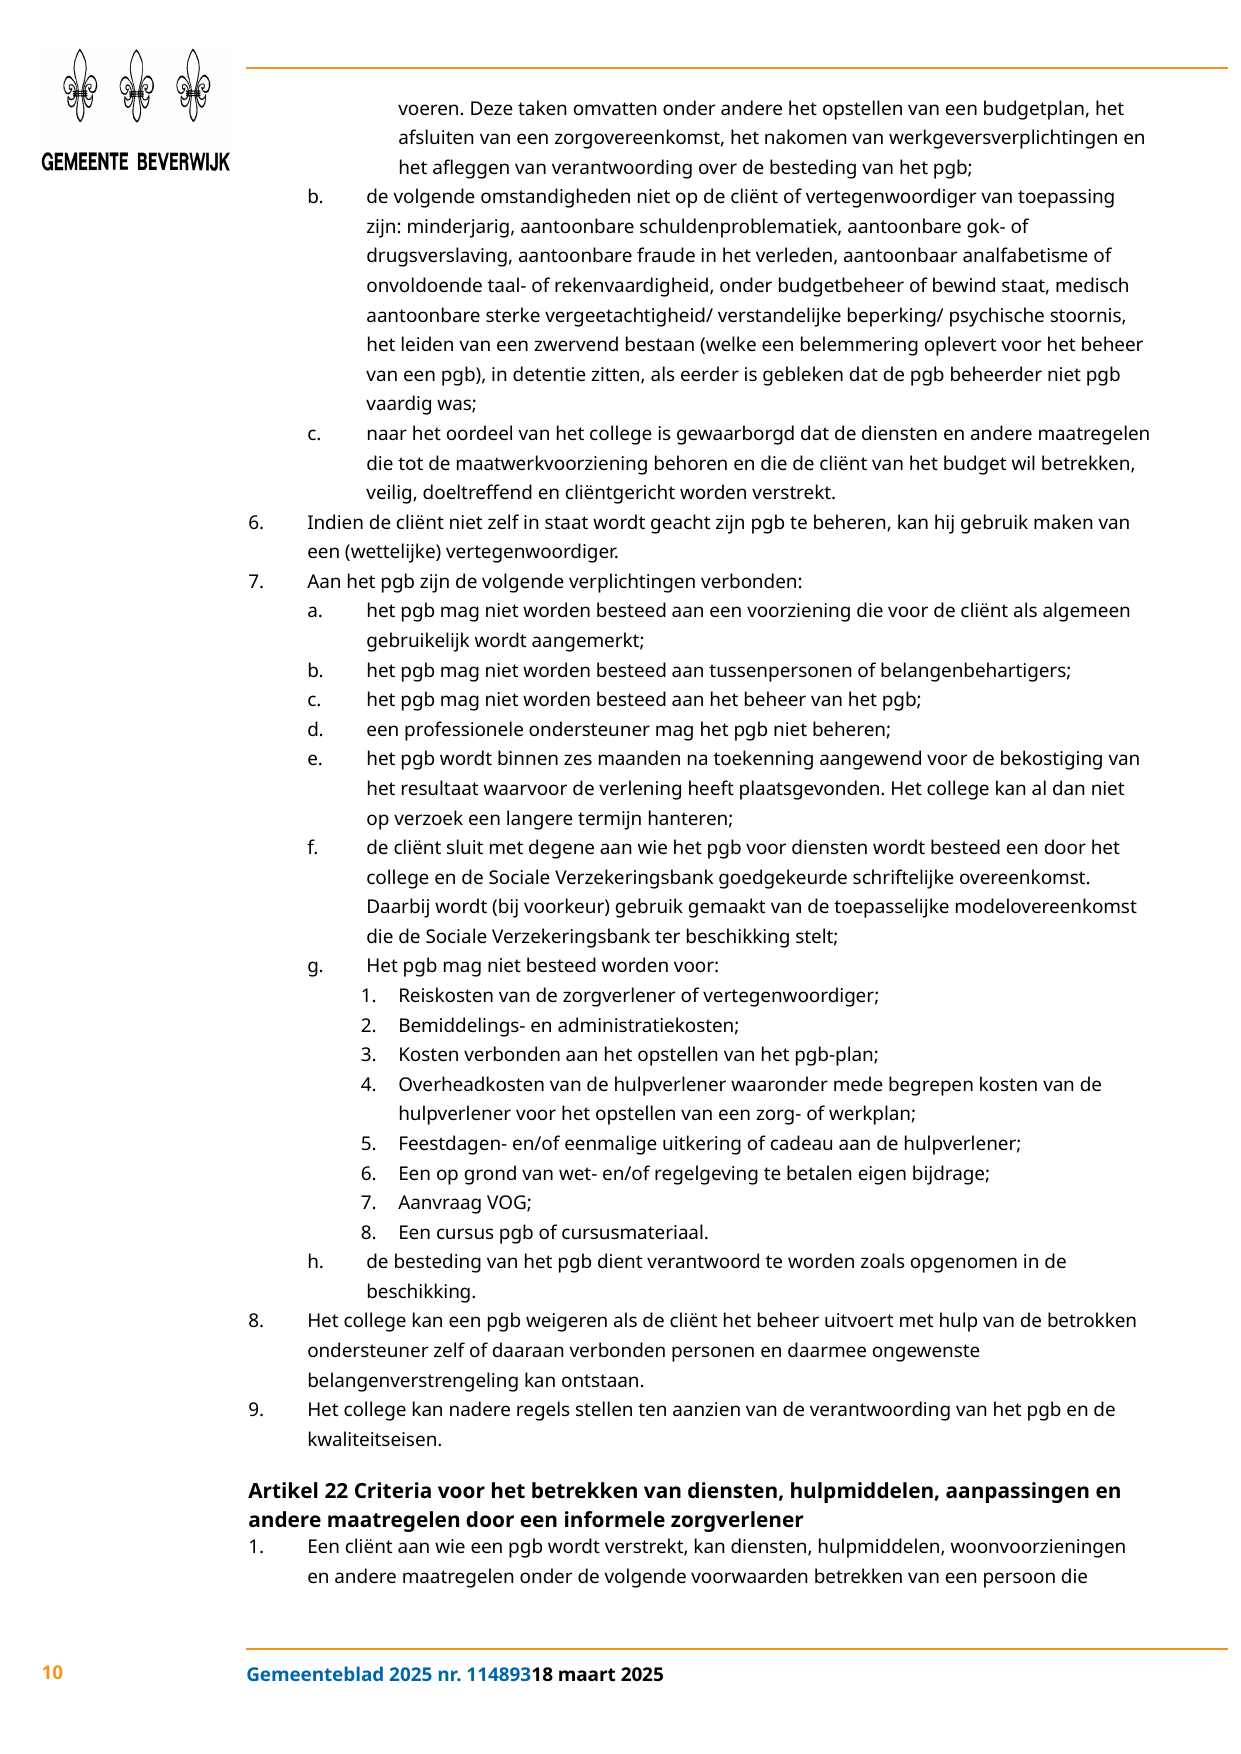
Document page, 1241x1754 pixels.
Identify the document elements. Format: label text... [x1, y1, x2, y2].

list Feestdagen- en/of eenmalige uitkering of cadeau aan de hulpverlener; [361, 1130, 1152, 1156]
list Overheadkosten van de hulpverlener waaronder mede begrepen kosten van de hulpverlener voor het opstellen van een zorg- of werkplan; [361, 1071, 1152, 1126]
list een professionele ondersteuner mag het pgb niet beheren; [307, 716, 1152, 742]
list Bemiddelings- en administratiekosten; [361, 1012, 1152, 1038]
list Aan het pgb zijn de volgende verplichtingen verbonden: [248, 568, 1152, 594]
list naar het oordeel van het college is gewaarborgd dat de diensten en andere maatregelen die tot de maatwerkvoorziening behoren en die de cliënt van het budget wil betrekken, veilig, doeltreffend en cliëntgericht worden verstrekt. [307, 420, 1152, 505]
list Een cursus pgb of cursusmateriaal. [361, 1219, 1152, 1245]
list de besteding van het pgb dient verantwoord te worden zoals opgenomen in de beschikking. [307, 1248, 1152, 1304]
text Artikel 22 Criteria voor het betrekken van diensten, hulpmiddelen, aanpassingen en andere maatregelen door een informele zorgverlener [248, 1476, 1152, 1533]
list Een cliënt aan wie een pgb wordt verstrekt, kan diensten, hulpmiddelen, woonvoorzieningen en andere maatregelen onder de volgende voorwaarden betrekken van een persoon die [248, 1533, 1152, 1589]
list Het college kan nadere regels stellen ten aanzien van de verantwoording van het pgb en de kwaliteitseisen. [248, 1396, 1152, 1452]
list het pgb wordt binnen zes maanden na toekenning aangewend voor de bekostiging van het resultaat waarvoor de verlening heeft plaatsgevonden. Het college kan al dan niet op verzoek een langere termijn hanteren; [307, 746, 1152, 831]
list de volgende omstandigheden niet op de cliënt of vertegenwoordiger van toepassing zijn: minderjarig, aantoonbare schuldenproblematiek, aantoonbare gok- of drugsverslaving, aantoonbare fraude in het verleden, aantoonbaar analfabetisme of onvoldoende taal- of rekenvaardigheid, onder budgetbeheer of bewind staat, medisch aantoonbare sterke vergeetachtigheid/ verstandelijke beperking/ psychische stoornis, het leiden van een zwervend bestaan (welke een belemmering oplevert voor het beheer van een pgb), in detentie zitten, als eerder is gebleken dat de pgb beheerder niet pgb vaardig was; [307, 183, 1152, 416]
list de cliënt sluit met degene aan wie het pgb voor diensten wordt besteed een door het college en de Sociale Verzekeringsbank goedgekeurde schriftelijke overeenkomst. Daarbij wordt (bij voorkeur) gebruik gemaakt van de toepasselijke modelovereenkomst die de Sociale Verzekeringsbank ter beschikking stelt; [307, 834, 1152, 949]
list Indien de cliënt niet zelf in staat wordt geacht zijn pgb te beheren, kan hij gebruik maken van een (wettelijke) vertegenwoordiger. [248, 509, 1152, 564]
list Kosten verbonden aan het opstellen van het pgb-plan; [361, 1041, 1152, 1067]
list Het pgb mag niet besteed worden voor: [307, 953, 1152, 978]
picture [41, 47, 231, 172]
list Het college kan een pgb weigeren als de cliënt het beheer uitvoert met hulp van de betrokken ondersteuner zelf of daaraan verbonden personen en daarmee ongewenste belangenverstrengeling kan ontstaan. [248, 1308, 1152, 1393]
list Reiskosten van de zorgverlener of vertegenwoordiger; [361, 982, 1152, 1008]
list Een op grond van wet- en/of regelgeving te betalen eigen bijdrage; [361, 1160, 1152, 1186]
list voeren. Deze taken omvatten onder andere het opstellen van een budgetplan, het afsluiten van een zorgovereenkomst, het nakomen van werkgeversverplichtingen en het afleggen van verantwoording over de besteding van het pgb; [361, 95, 1152, 180]
list het pgb mag niet worden besteed aan tussenpersonen of belangenbehartigers; [307, 657, 1152, 683]
list Aanvraag VOG; [361, 1189, 1152, 1215]
list het pgb mag niet worden besteed aan het beheer van het pgb; [307, 686, 1152, 712]
list het pgb mag niet worden besteed aan een voorziening die voor de cliënt als algemeen gebruikelijk wordt aangemerkt; [307, 598, 1152, 653]
